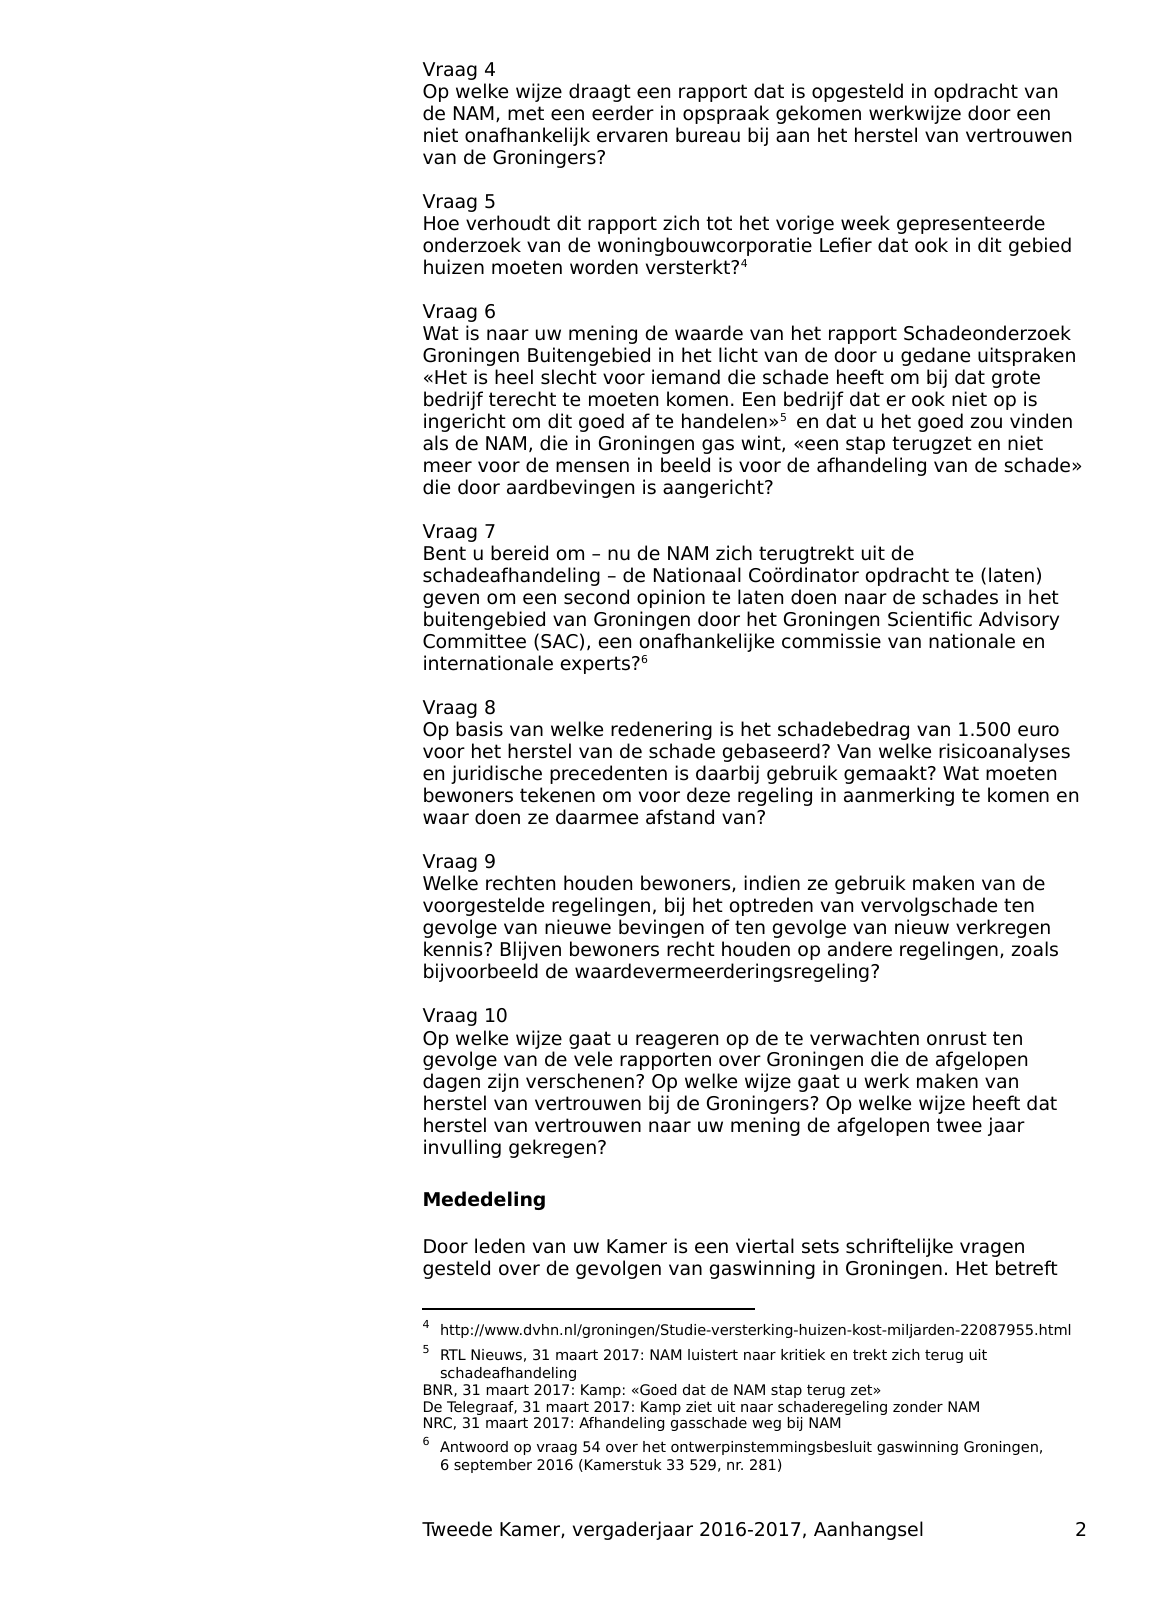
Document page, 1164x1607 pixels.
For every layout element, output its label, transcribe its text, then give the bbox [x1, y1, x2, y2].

subtitle Mededeling [422, 1189, 1087, 1211]
text Vraag 5 [422, 191, 1087, 213]
text http://www.dvhn.nl/groningen/Studie-versterking-huizen-kost-miljarden-22087955.html [422, 1318, 1087, 1340]
text Door leden van uw Kamer is een viertal sets schriftelijke vragen gesteld over de gevolgen van gaswinning in Groningen. Het betreft [422, 1236, 1087, 1280]
text Wat is naar uw mening de waarde van het rapport Schadeonderzoek Groningen Buitengebied in het licht van de door u gedane uitspraken «Het is heel slecht voor iemand die schade heeft om bij dat grote bedrijf terecht te moeten komen. Een bedrijf dat er ook niet op is ingericht om dit goed af te handelen» en dat u het goed zou vinden als de NAM, die in Groningen gas wint, «een stap terugzet en niet meer voor de mensen in beeld is voor de afhandeling van de schade» die door aardbevingen is aangericht? [422, 323, 1087, 499]
text De Telegraaf, 31 maart 2017: Kamp ziet uit naar schaderegeling zonder NAM [422, 1399, 1087, 1416]
text Bent u bereid om – nu de NAM zich terugtrekt uit de schadeafhandeling – de Nationaal Coördinator opdracht te (laten) geven om een second opinion te laten doen naar de schades in het buitengebied van Groningen door het Groningen Scientific Advisory Committee (SAC), een onafhankelijke commissie van nationale en internationale experts? [422, 543, 1087, 675]
text Op welke wijze draagt een rapport dat is opgesteld in opdracht van de NAM, met een eerder in opspraak gekomen werkwijze door een niet onafhankelijk ervaren bureau bij aan het herstel van vertrouwen van de Groningers? [422, 81, 1087, 169]
text Vraag 4 [422, 59, 1087, 81]
text Vraag 8 [422, 697, 1087, 719]
text Vraag 6 [422, 301, 1087, 323]
text NRC, 31 maart 2017: Afhandeling gasschade weg bij NAM [422, 1416, 1087, 1432]
text RTL Nieuws, 31 maart 2017: NAM luistert naar kritiek en trekt zich terug uit schadeafhandeling [422, 1343, 1087, 1382]
text Op basis van welke redenering is het schadebedrag van 1.500 euro voor het herstel van de schade gebaseerd? Van welke risicoanalyses en juridische precedenten is daarbij gebruik gemaakt? Wat moeten bewoners tekenen om voor deze regeling in aanmerking te komen en waar doen ze daarmee afstand van? [422, 719, 1087, 829]
text Vraag 10 [422, 1005, 1087, 1027]
text BNR, 31 maart 2017: Kamp: «Goed dat de NAM stap terug zet» [422, 1382, 1087, 1399]
text Welke rechten houden bewoners, indien ze gebruik maken van de voorgestelde regelingen, bij het optreden van vervolgschade ten gevolge van nieuwe bevingen of ten gevolge van nieuw verkregen kennis? Blijven bewoners recht houden op andere regelingen, zoals bijvoorbeeld de waardevermeerderingsregeling? [422, 873, 1087, 983]
text Op welke wijze gaat u reageren op de te verwachten onrust ten gevolge van de vele rapporten over Groningen die de afgelopen dagen zijn verschenen? Op welke wijze gaat u werk maken van herstel van vertrouwen bij de Groningers? Op welke wijze heeft dat herstel van vertrouwen naar uw mening de afgelopen twee jaar invulling gekregen? [422, 1027, 1087, 1159]
text Vraag 9 [422, 851, 1087, 873]
text Hoe verhoudt dit rapport zich tot het vorige week gepresenteerde onderzoek van de woningbouwcorporatie Lefier dat ook in dit gebied huizen moeten worden versterkt? [422, 213, 1087, 279]
text Antwoord op vraag 54 over het ontwerpinstemmingsbesluit gaswinning Groningen, 6 september 2016 (Kamerstuk 33 529, nr. 281) [422, 1435, 1087, 1474]
text Vraag 7 [422, 521, 1087, 543]
